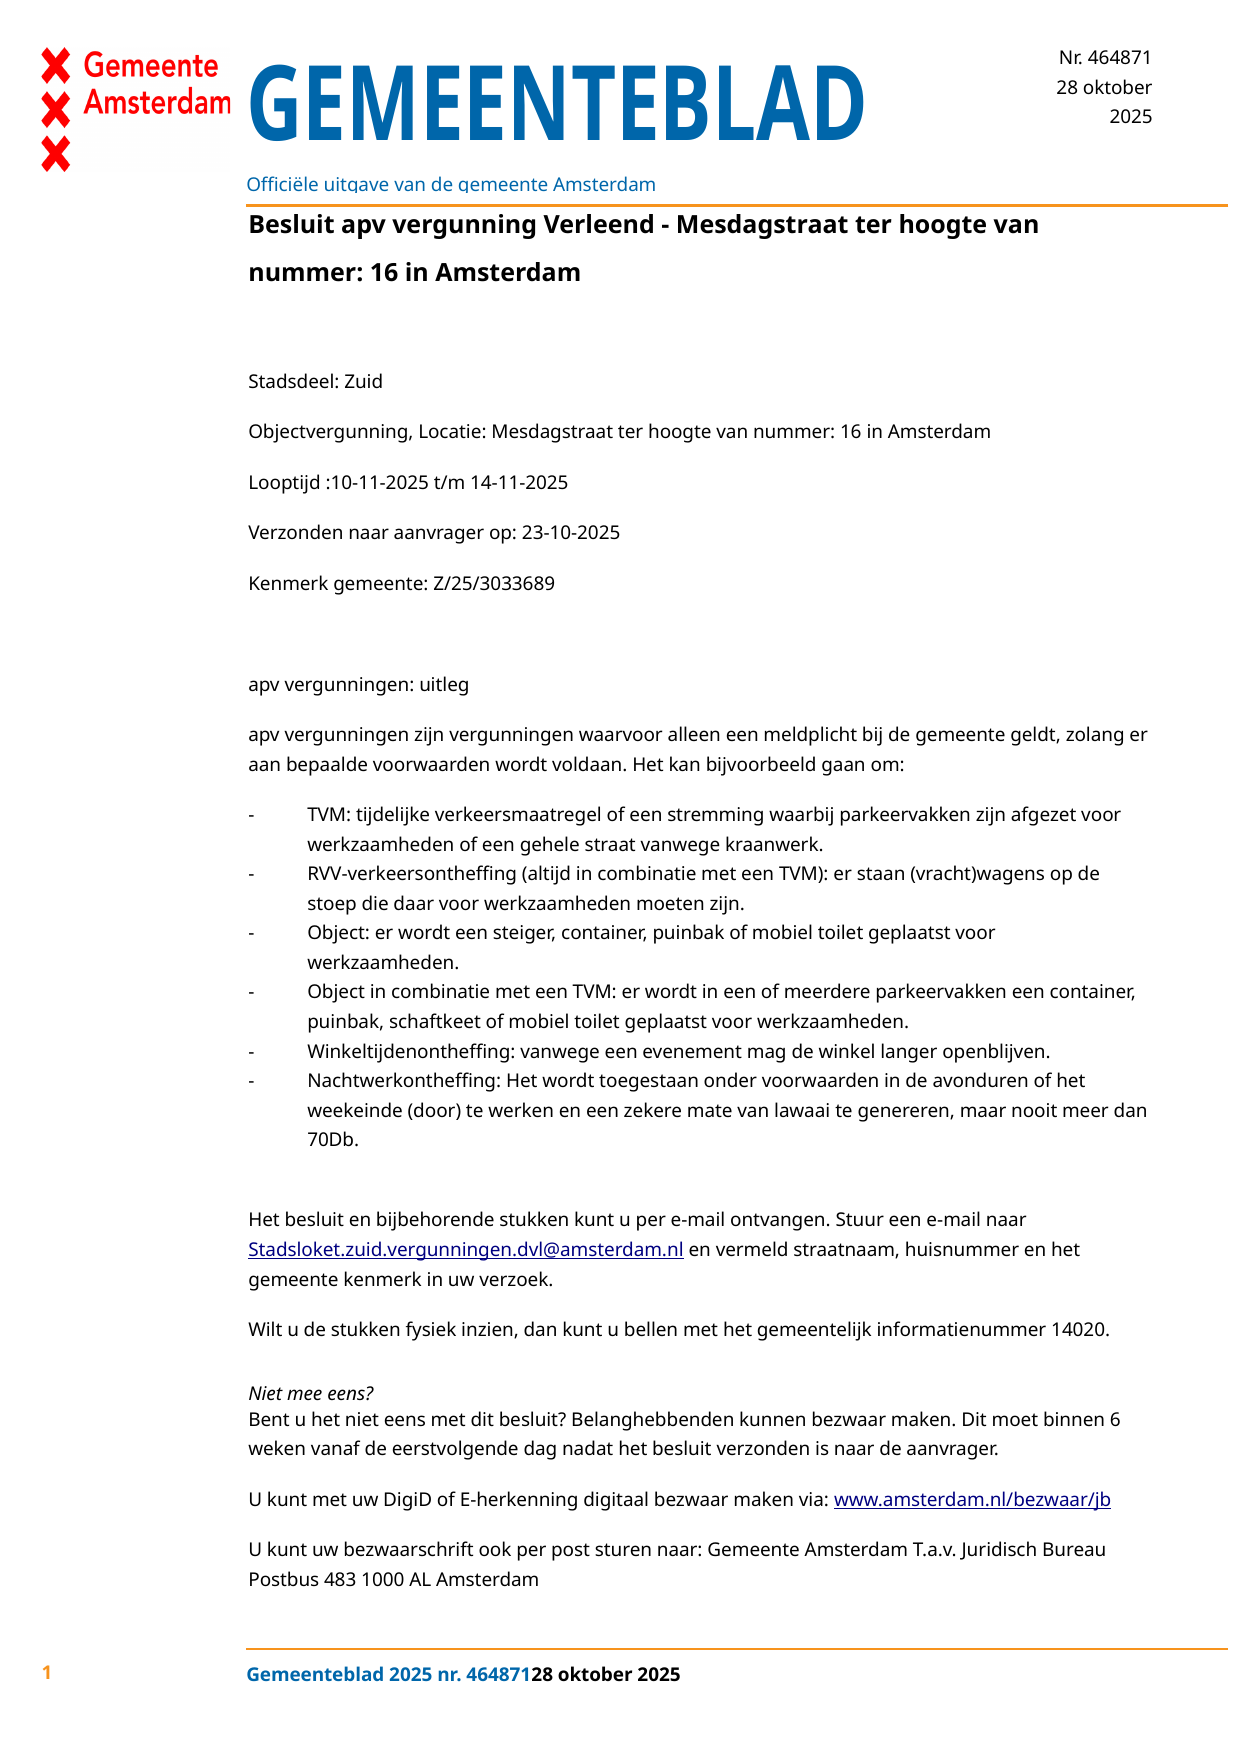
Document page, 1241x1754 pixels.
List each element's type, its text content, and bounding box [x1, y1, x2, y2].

text Objectvergunning, Locatie: Mesdagstraat ter hoogte van nummer: 16 in Amsterdam [248, 419, 1152, 444]
text Wilt u de stukken fysiek inzien, dan kunt u bellen met het gemeentelijk informatienummer 14020. [248, 1316, 1152, 1342]
text Verzonden naar aanvrager op: 23-10-2025 [248, 519, 1152, 545]
list TVM: tijdelijke verkeersmaatregel of een stremming waarbij parkeervakken zijn afgezet voor werkzaamheden of een gehele straat vanwege kraanwerk. [248, 801, 1152, 857]
list RVV-verkeersontheffing (altijd in combinatie met een TVM): er staan (vracht)wagens op de stoep die daar voor werkzaamheden moeten zijn. [248, 860, 1152, 916]
text U kunt met uw DigiD of E-herkenning digitaal bezwaar maken via: www.amsterdam.nl/bezwaar/jb [248, 1486, 1152, 1512]
text Niet mee eens? [248, 1380, 1152, 1406]
text apv vergunningen: uitleg [248, 671, 1152, 697]
list Object in combinatie met een TVM: er wordt in een of meerdere parkeervakken een container, puinbak, schaftkeet of mobiel toilet geplaatst voor werkzaamheden. [248, 979, 1152, 1034]
text Looptijd :10-11-2025 t/m 14-11-2025 [248, 469, 1152, 495]
text Kenmerk gemeente: Z/25/3033689 [248, 570, 1152, 596]
list Winkeltijdenontheffing: vanwege een evenement mag de winkel langer openblijven. [248, 1038, 1152, 1064]
text U kunt uw bezwaarschrift ook per post sturen naar: Gemeente Amsterdam T.a.v. Juridisch Bureau Postbus 483 1000 AL Amsterdam [248, 1536, 1152, 1592]
text Besluit apv vergunning Verleend - Mesdagstraat ter hoogte van nummer: 16 in Amsterdam [248, 207, 1152, 288]
list Object: er wordt een steiger, container, puinbak of mobiel toilet geplaatst voor werkzaamheden. [248, 919, 1152, 975]
list Nachtwerkontheffing: Het wordt toegestaan onder voorwaarden in de avonduren of het weekeinde (door) te werken en een zekere mate van lawaai te genereren, maar nooit meer dan 70Db. [248, 1067, 1152, 1152]
text apv vergunningen zijn vergunningen waarvoor alleen een meldplicht bij de gemeente geldt, zolang er aan bepaalde voorwaarden wordt voldaan. Het kan bijvoorbeeld gaan om: [248, 721, 1152, 777]
text Bent u het niet eens met dit besluit? Belanghebbenden kunnen bezwaar maken. Dit moet binnen 6 weken vanaf de eerstvolgende dag nadat het besluit verzonden is naar de aanvrager. [248, 1406, 1152, 1461]
picture [41, 47, 231, 172]
text Stadsdeel: Zuid [248, 368, 1152, 394]
text Het besluit en bijbehorende stukken kunt u per e-mail ontvangen. Stuur een e-mail naar Stadsloket.zuid.vergunningen.dvl@amsterdam.nl en vermeld straatnaam, huisnummer en het gemeente kenmerk in uw verzoek. [248, 1207, 1152, 1292]
